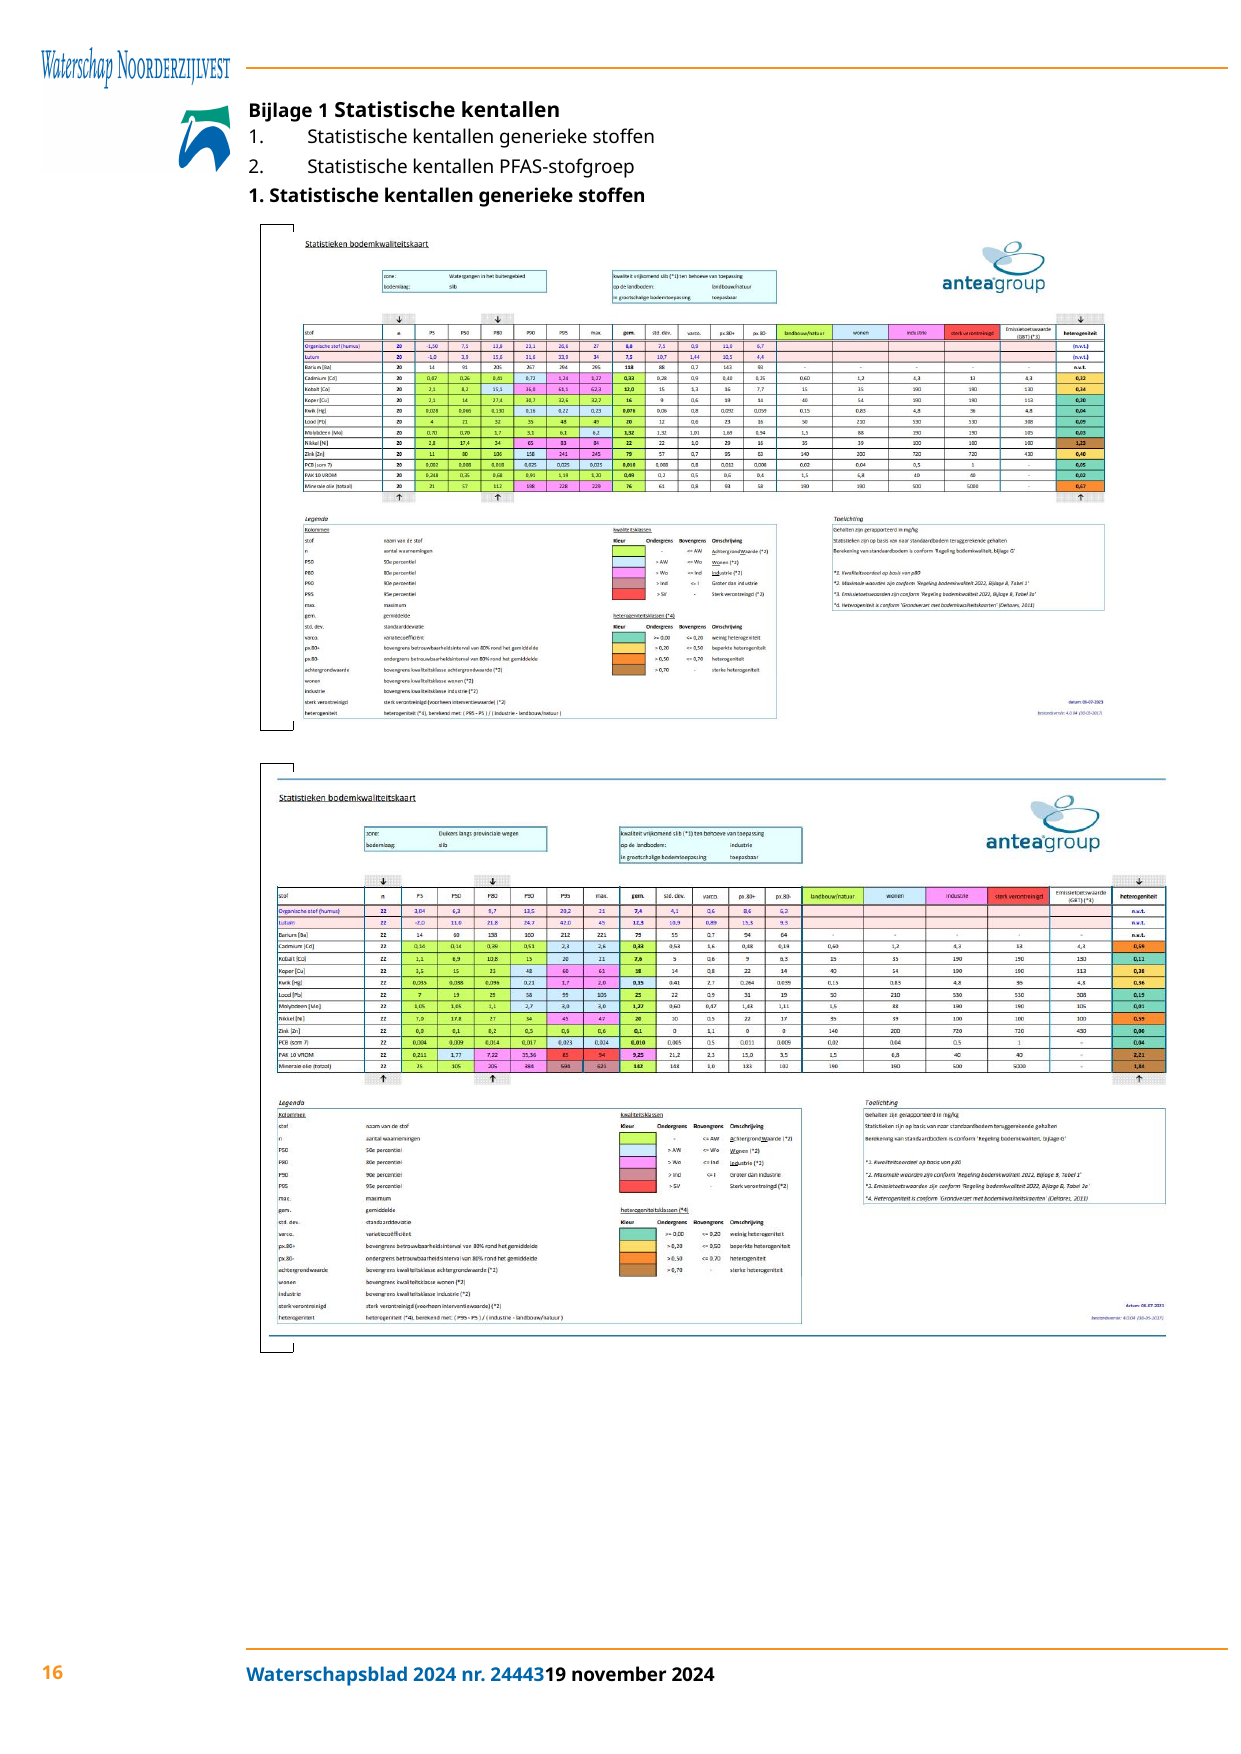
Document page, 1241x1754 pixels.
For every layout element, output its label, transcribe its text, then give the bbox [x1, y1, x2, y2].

text Bijlage 1 Statistische kentallen [248, 95, 1152, 123]
list Statistische kentallen PFAS-stofgroep [248, 153, 1152, 179]
picture [268, 772, 1173, 1343]
text 1. Statistische kentallen generieke stoffen [248, 182, 1152, 208]
picture [268, 232, 1173, 721]
picture [41, 47, 231, 172]
list Statistische kentallen generieke stoffen [248, 123, 1152, 149]
